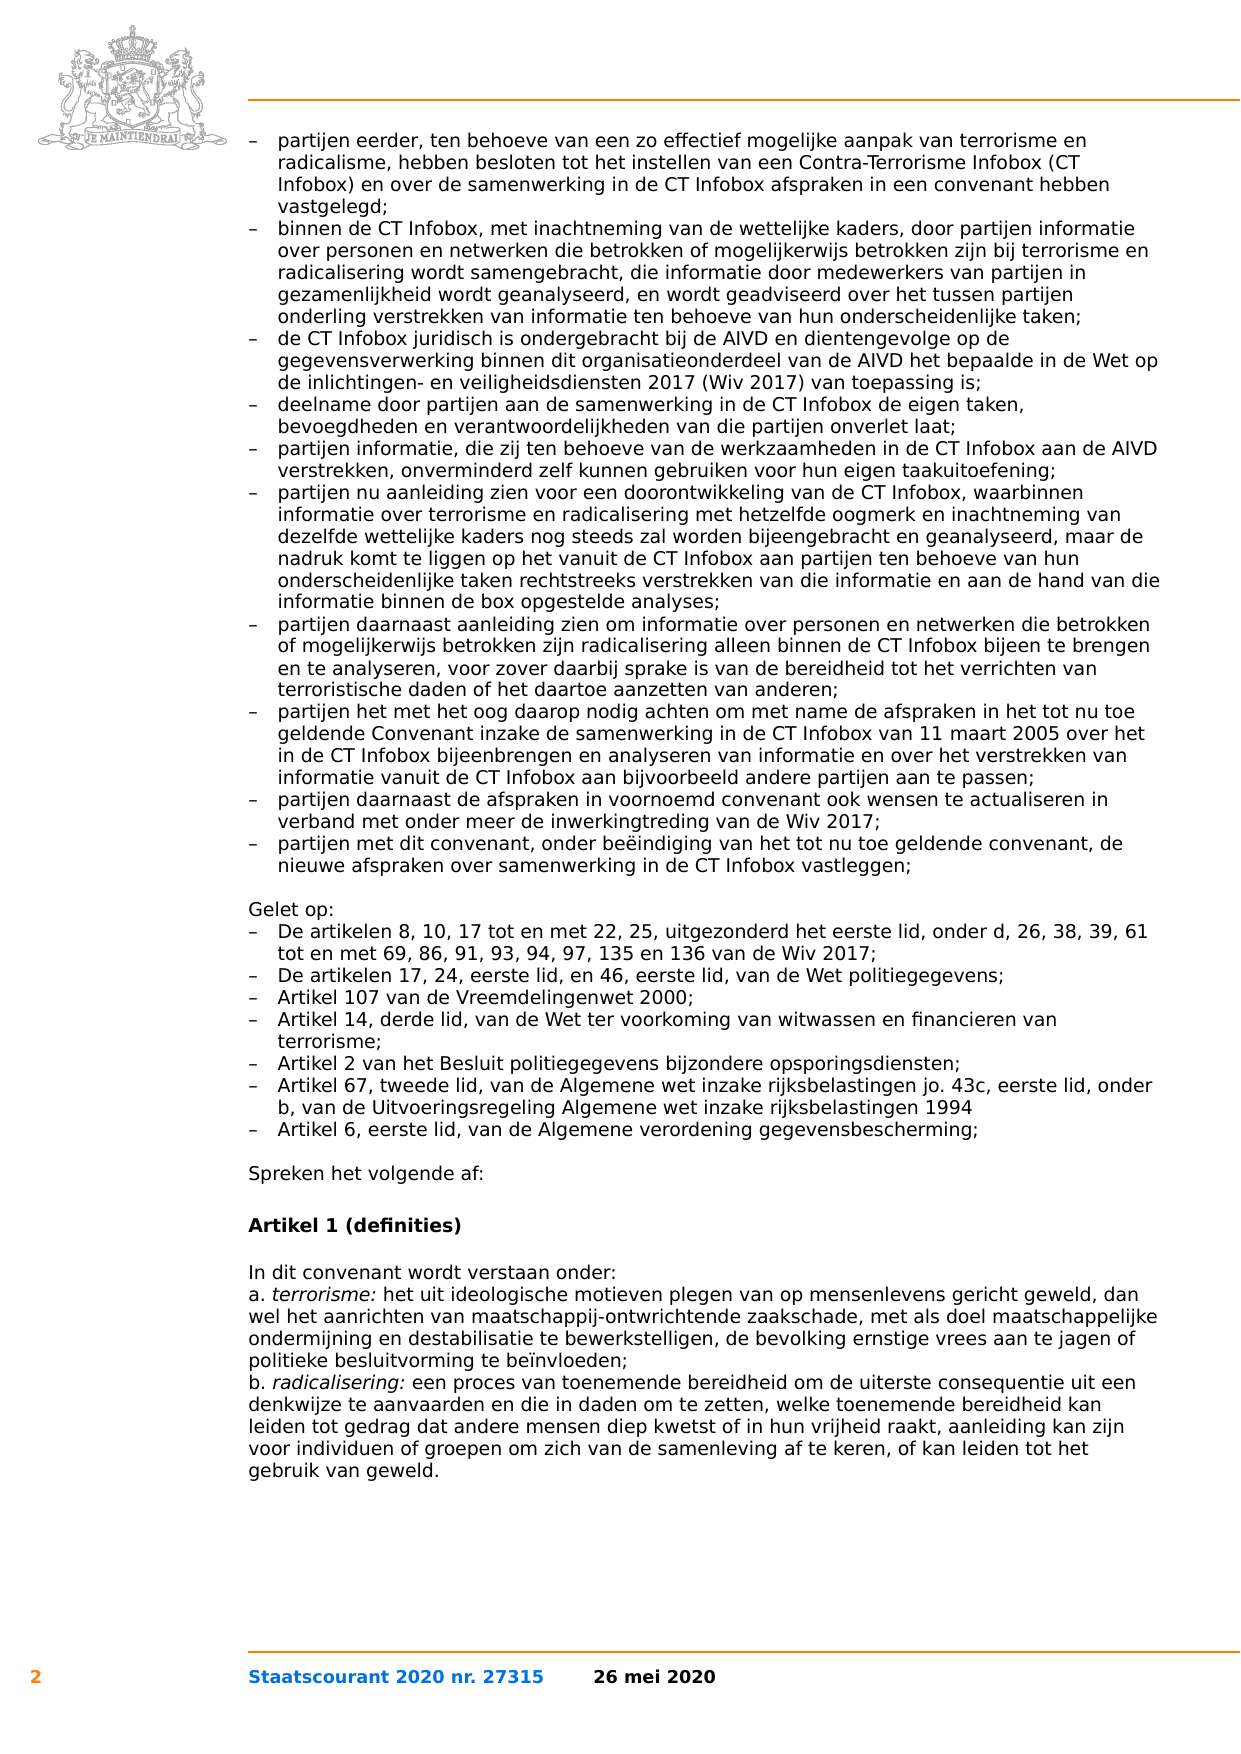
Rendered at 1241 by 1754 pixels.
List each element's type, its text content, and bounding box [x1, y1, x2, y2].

text – Artikel 2 van het Besluit politiegegevens bijzondere opsporingsdiensten; [248, 1053, 1163, 1075]
text – partijen nu aanleiding zien voor een doorontwikkeling van de CT Infobox, waarbinnen informatie over terrorisme en radicalisering met hetzelfde oogmerk en inachtneming van dezelfde wettelijke kaders nog steeds zal worden bijeengebracht en geanalyseerd, maar de nadruk komt te liggen op het vanuit de CT Infobox aan partijen ten behoeve van hun onderscheidenlijke taken rechtstreeks verstrekken van die informatie en aan de hand van die informatie binnen de box opgestelde analyses; [248, 482, 1163, 613]
text – partijen daarnaast aanleiding zien om informatie over personen en netwerken die betrokken of mogelijkerwijs betrokken zijn radicalisering alleen binnen de CT Infobox bijeen te brengen en te analyseren, voor zover daarbij sprake is van de bereidheid tot het verrichten van terroristische daden of het daartoe aanzetten van anderen; [248, 613, 1163, 701]
text – partijen met dit convenant, onder beëindiging van het tot nu toe geldende convenant, de nieuwe afspraken over samenwerking in de CT Infobox vastleggen; [248, 833, 1163, 877]
text – Artikel 67, tweede lid, van de Algemene wet inzake rijksbelastingen jo. 43c, eerste lid, onder b, van de Uitvoeringsregeling Algemene wet inzake rijksbelastingen 1994 [248, 1075, 1163, 1119]
text – Artikel 107 van de Vreemdelingenwet 2000; [248, 987, 1163, 1009]
text – Artikel 14, derde lid, van de Wet ter voorkoming van witwassen en financieren van terrorisme; [248, 1009, 1163, 1053]
text Gelet op: [248, 899, 1163, 921]
text In dit convenant wordt verstaan onder: [248, 1262, 1163, 1284]
text – partijen het met het oog daarop nodig achten om met name de afspraken in het tot nu toe geldende Convenant inzake de samenwerking in de CT Infobox van 11 maart 2005 over het in de CT Infobox bijeenbrengen en analyseren van informatie en over het verstrekken van informatie vanuit de CT Infobox aan bijvoorbeeld andere partijen aan te passen; [248, 701, 1163, 789]
text – deelname door partijen aan de samenwerking in de CT Infobox de eigen taken, bevoegdheden en verantwoordelijkheden van die partijen onverlet laat; [248, 394, 1163, 438]
text b. radicalisering: een proces van toenemende bereidheid om de uiterste consequentie uit een denkwijze te aanvaarden en die in daden om te zetten, welke toenemende bereidheid kan leiden tot gedrag dat andere mensen diep kwetst of in hun vrijheid raakt, aanleiding kan zijn voor individuen of groepen om zich van de samenleving af te keren, of kan leiden tot het gebruik van geweld. [248, 1372, 1163, 1481]
text – partijen informatie, die zij ten behoeve van de werkzaamheden in de CT Infobox aan de AIVD verstrekken, onverminderd zelf kunnen gebruiken voor hun eigen taakuitoefening; [248, 438, 1163, 482]
text Spreken het volgende af: [248, 1163, 1163, 1185]
picture [38, 25, 227, 150]
text – binnen de CT Infobox, met inachtneming van de wettelijke kaders, door partijen informatie over personen en netwerken die betrokken of mogelijkerwijs betrokken zijn bij terrorisme en radicalisering wordt samengebracht, die informatie door medewerkers van partijen in gezamenlijkheid wordt geanalyseerd, en wordt geadviseerd over het tussen partijen onderling verstrekken van informatie ten behoeve van hun onderscheidenlijke taken; [248, 218, 1163, 328]
subtitle Artikel 1 (definities) [248, 1215, 1163, 1237]
text – De artikelen 17, 24, eerste lid, en 46, eerste lid, van de Wet politiegegevens; [248, 965, 1163, 987]
text – De artikelen 8, 10, 17 tot en met 22, 25, uitgezonderd het eerste lid, onder d, 26, 38, 39, 61 tot en met 69, 86, 91, 93, 94, 97, 135 en 136 van de Wiv 2017; [248, 921, 1163, 965]
text a. terrorisme: het uit ideologische motieven plegen van op mensenlevens gericht geweld, dan wel het aanrichten van maatschappij-ontwrichtende zaakschade, met als doel maatschappelijke ondermijning en destabilisatie te bewerkstelligen, de bevolking ernstige vrees aan te jagen of politieke besluitvorming te beïnvloeden; [248, 1284, 1163, 1372]
text – Artikel 6, eerste lid, van de Algemene verordening gegevensbescherming; [248, 1119, 1163, 1141]
text – partijen eerder, ten behoeve van een zo effectief mogelijke aanpak van terrorisme en radicalisme, hebben besloten tot het instellen van een Contra-Terrorisme Infobox (CT Infobox) en over de samenwerking in de CT Infobox afspraken in een convenant hebben vastgelegd; [248, 130, 1163, 218]
text – partijen daarnaast de afspraken in voornoemd convenant ook wensen te actualiseren in verband met onder meer de inwerkingtreding van de Wiv 2017; [248, 789, 1163, 833]
text – de CT Infobox juridisch is ondergebracht bij de AIVD en dientengevolge op de gegevensverwerking binnen dit organisatieonderdeel van de AIVD het bepaalde in de Wet op de inlichtingen- en veiligheidsdiensten 2017 (Wiv 2017) van toepassing is; [248, 328, 1163, 394]
